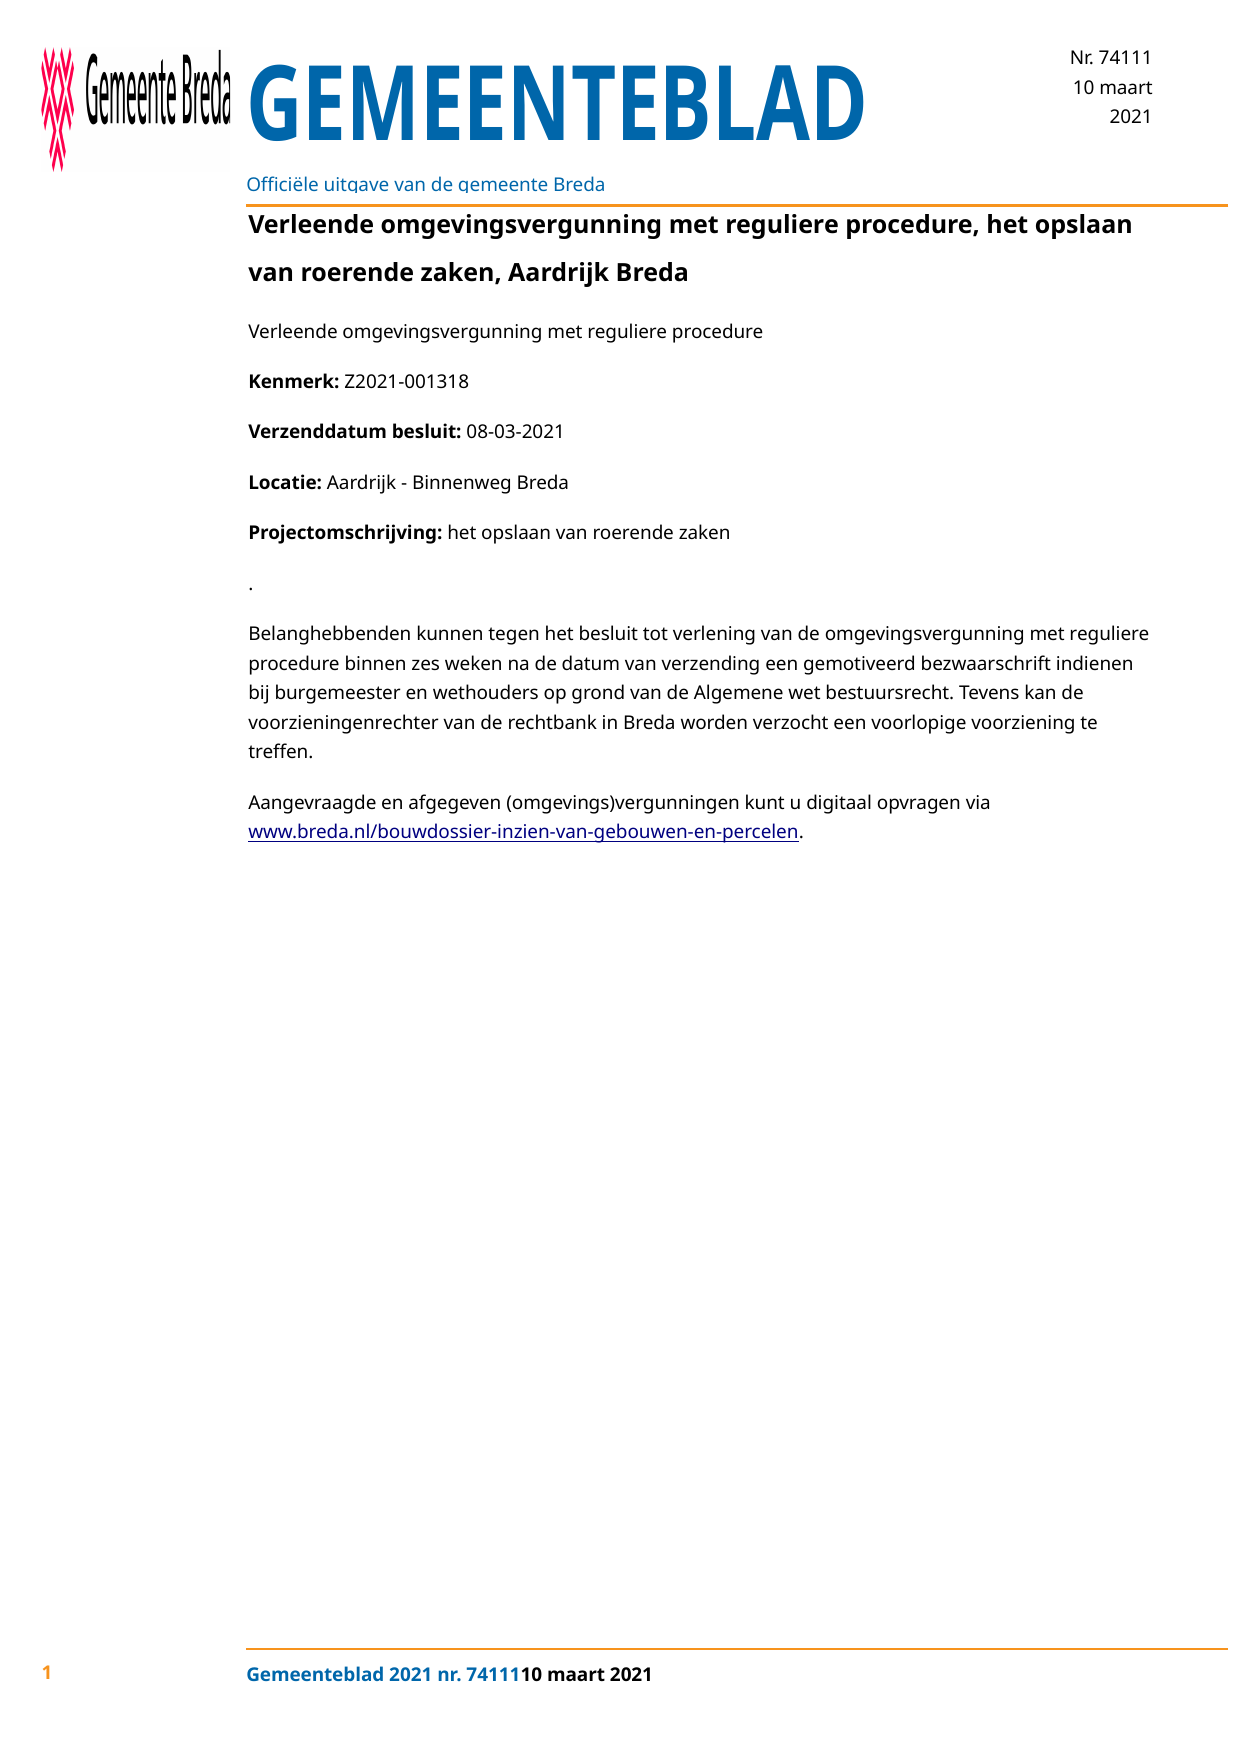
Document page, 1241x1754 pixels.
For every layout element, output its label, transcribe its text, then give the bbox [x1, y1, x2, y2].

text Verzenddatum besluit: 08-03-2021 [248, 419, 1152, 444]
text . [248, 570, 1152, 596]
text Verleende omgevingsvergunning met reguliere procedure [248, 318, 1152, 344]
text Belanghebbenden kunnen tegen het besluit tot verlening van de omgevingsvergunning met reguliere procedure binnen zes weken na de datum van verzending een gemotiveerd bezwaarschrift indienen bij burgemeester en wethouders op grond van de Algemene wet bestuursrecht. Tevens kan de voorzieningenrechter van de rechtbank in Breda worden verzocht een voorlopige voorziening te treffen. [248, 620, 1152, 764]
picture [41, 47, 231, 172]
text Verleende omgevingsvergunning met reguliere procedure, het opslaan van roerende zaken, Aardrijk Breda [248, 207, 1152, 288]
text Aangevraagde en afgegeven (omgevings)vergunningen kunt u digitaal opvragen via www.breda.nl/bouwdossier-inzien-van-gebouwen-en-percelen. [248, 789, 1152, 844]
text Locatie: Aardrijk - Binnenweg Breda [248, 469, 1152, 495]
text Projectomschrijving: het opslaan van roerende zaken [248, 519, 1152, 545]
text Kenmerk: Z2021-001318 [248, 368, 1152, 394]
